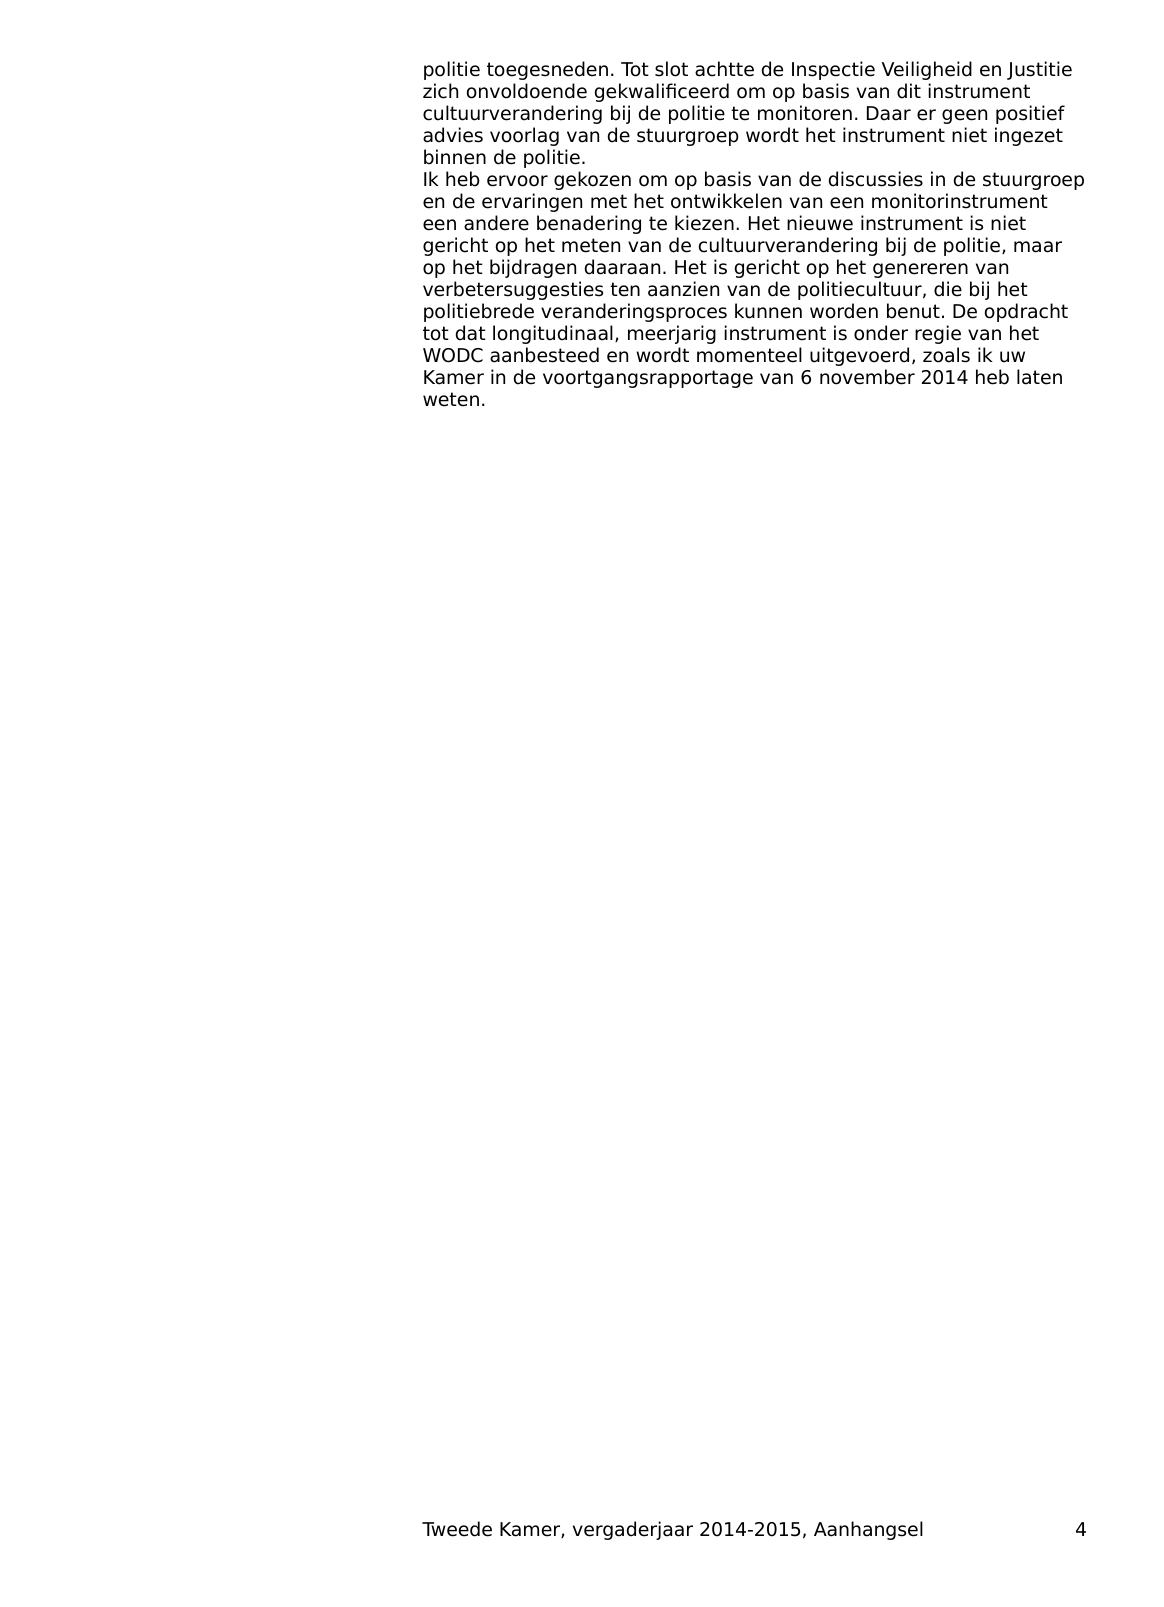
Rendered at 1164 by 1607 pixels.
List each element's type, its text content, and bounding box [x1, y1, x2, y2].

text politie toegesneden. Tot slot achtte de Inspectie Veiligheid en Justitie zich onvoldoende gekwalificeerd om op basis van dit instrument cultuurverandering bij de politie te monitoren. Daar er geen positief advies voorlag van de stuurgroep wordt het instrument niet ingezet binnen de politie. [422, 59, 1087, 169]
text Ik heb ervoor gekozen om op basis van de discussies in de stuurgroep en de ervaringen met het ontwikkelen van een monitorinstrument een andere benadering te kiezen. Het nieuwe instrument is niet gericht op het meten van de cultuurverandering bij de politie, maar op het bijdragen daaraan. Het is gericht op het genereren van verbetersuggesties ten aanzien van de politiecultuur, die bij het politiebrede veranderingsproces kunnen worden benut. De opdracht tot dat longitudinaal, meerjarig instrument is onder regie van het WODC aanbesteed en wordt momenteel uitgevoerd, zoals ik uw Kamer in de voortgangsrapportage van 6 november 2014 heb laten weten. [422, 169, 1087, 411]
